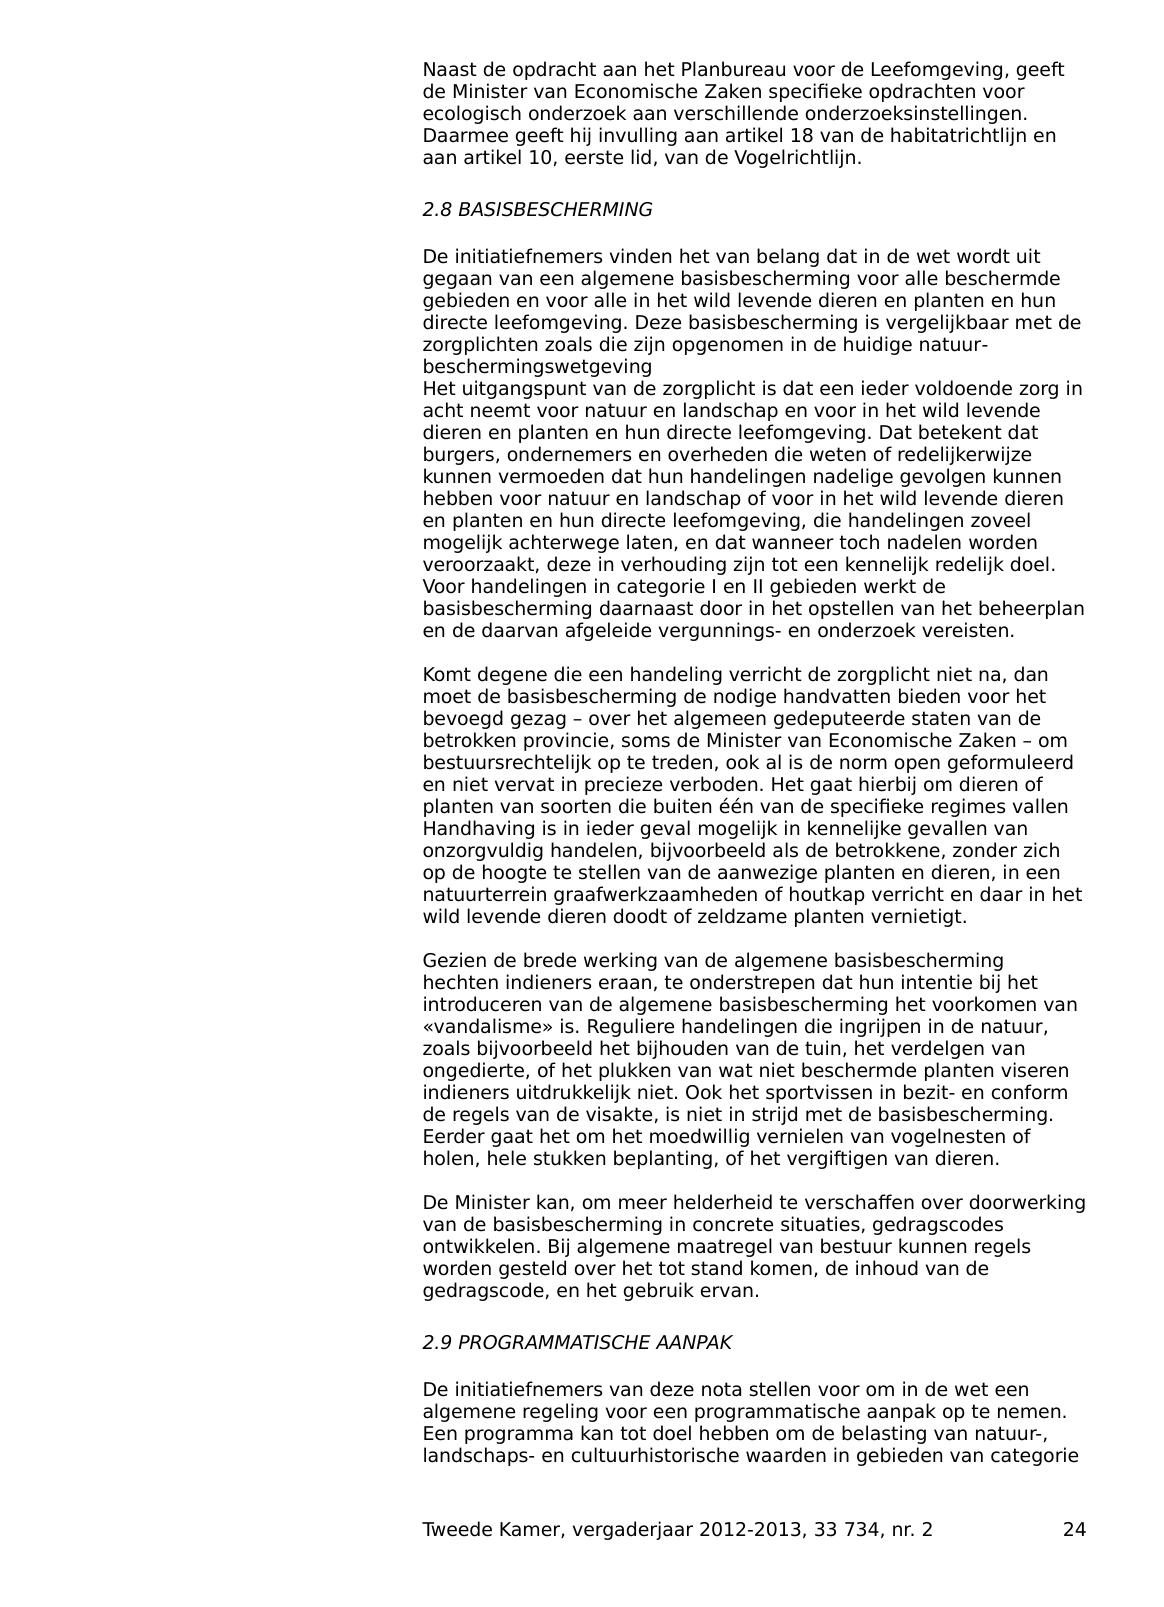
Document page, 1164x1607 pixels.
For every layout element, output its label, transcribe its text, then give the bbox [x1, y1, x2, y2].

text Komt degene die een handeling verricht de zorgplicht niet na, dan moet de basisbescherming de nodige handvatten bieden voor het bevoegd gezag – over het algemeen gedeputeerde staten van de betrokken provincie, soms de Minister van Economische Zaken – om bestuursrechtelijk op te treden, ook al is de norm open geformuleerd en niet vervat in precieze verboden. Het gaat hierbij om dieren of planten van soorten die buiten één van de specifieke regimes vallen [422, 664, 1087, 818]
text Handhaving is in ieder geval mogelijk in kennelijke gevallen van onzorgvuldig handelen, bijvoorbeeld als de betrokkene, zonder zich op de hoogte te stellen van de aanwezige planten en dieren, in een natuurterrein graafwerkzaamheden of houtkap verricht en daar in het wild levende dieren doodt of zeldzame planten vernietigt. [422, 818, 1087, 927]
subtitle 2.8 BASISBESCHERMING [422, 199, 1087, 221]
subtitle 2.9 PROGRAMMATISCHE AANPAK [422, 1332, 1087, 1353]
text Gezien de brede werking van de algemene basisbescherming hechten indieners eraan, te onderstrepen dat hun intentie bij het introduceren van de algemene basisbescherming het voorkomen van «vandalisme» is. Reguliere handelingen die ingrijpen in de natuur, zoals bijvoorbeeld het bijhouden van de tuin, het verdelgen van ongedierte, of het plukken van wat niet beschermde planten viseren indieners uitdrukkelijk niet. Ook het sportvissen in bezit- en conform de regels van de visakte, is niet in strijd met de basisbescherming. Eerder gaat het om het moedwillig vernielen van vogelnesten of holen, hele stukken beplanting, of het vergiftigen van dieren. [422, 950, 1087, 1169]
text Het uitgangspunt van de zorgplicht is dat een ieder voldoende zorg in acht neemt voor natuur en landschap en voor in het wild levende dieren en planten en hun directe leefomgeving. Dat betekent dat burgers, ondernemers en overheden die weten of redelijkerwijze kunnen vermoeden dat hun handelingen nadelige gevolgen kunnen hebben voor natuur en landschap of voor in het wild levende dieren en planten en hun directe leefomgeving, die handelingen zoveel mogelijk achterwege laten, en dat wanneer toch nadelen worden veroorzaakt, deze in verhouding zijn tot een kennelijk redelijk doel. Voor handelingen in categorie I en II gebieden werkt de basisbescherming daarnaast door in het opstellen van het beheerplan en de daarvan afgeleide vergunnings- en onderzoek vereisten. [422, 378, 1087, 642]
text Daarmee geeft hij invulling aan artikel 18 van de habitatrichtlijn en aan artikel 10, eerste lid, van de Vogelrichtlijn. [422, 125, 1087, 169]
text Naast de opdracht aan het Planbureau voor de Leefomgeving, geeft de Minister van Economische Zaken specifieke opdrachten voor ecologisch onderzoek aan verschillende onderzoeksinstellingen. [422, 59, 1087, 125]
text De Minister kan, om meer helderheid te verschaffen over doorwerking van de basisbescherming in concrete situaties, gedragscodes ontwikkelen. Bij algemene maatregel van bestuur kunnen regels worden gesteld over het tot stand komen, de inhoud van de gedragscode, en het gebruik ervan. [422, 1192, 1087, 1302]
text De initiatiefnemers vinden het van belang dat in de wet wordt uit gegaan van een algemene basisbescherming voor alle beschermde gebieden en voor alle in het wild levende dieren en planten en hun directe leefomgeving. Deze basisbescherming is vergelijkbaar met de zorgplichten zoals die zijn opgenomen in de huidige natuur­beschermingswetgeving [422, 246, 1087, 378]
text De initiatiefnemers van deze nota stellen voor om in de wet een algemene regeling voor een programmatische aanpak op te nemen. Een programma kan tot doel hebben om de belasting van natuur-, landschaps- en cultuurhistorische waarden in gebieden van categorie [422, 1378, 1087, 1466]
